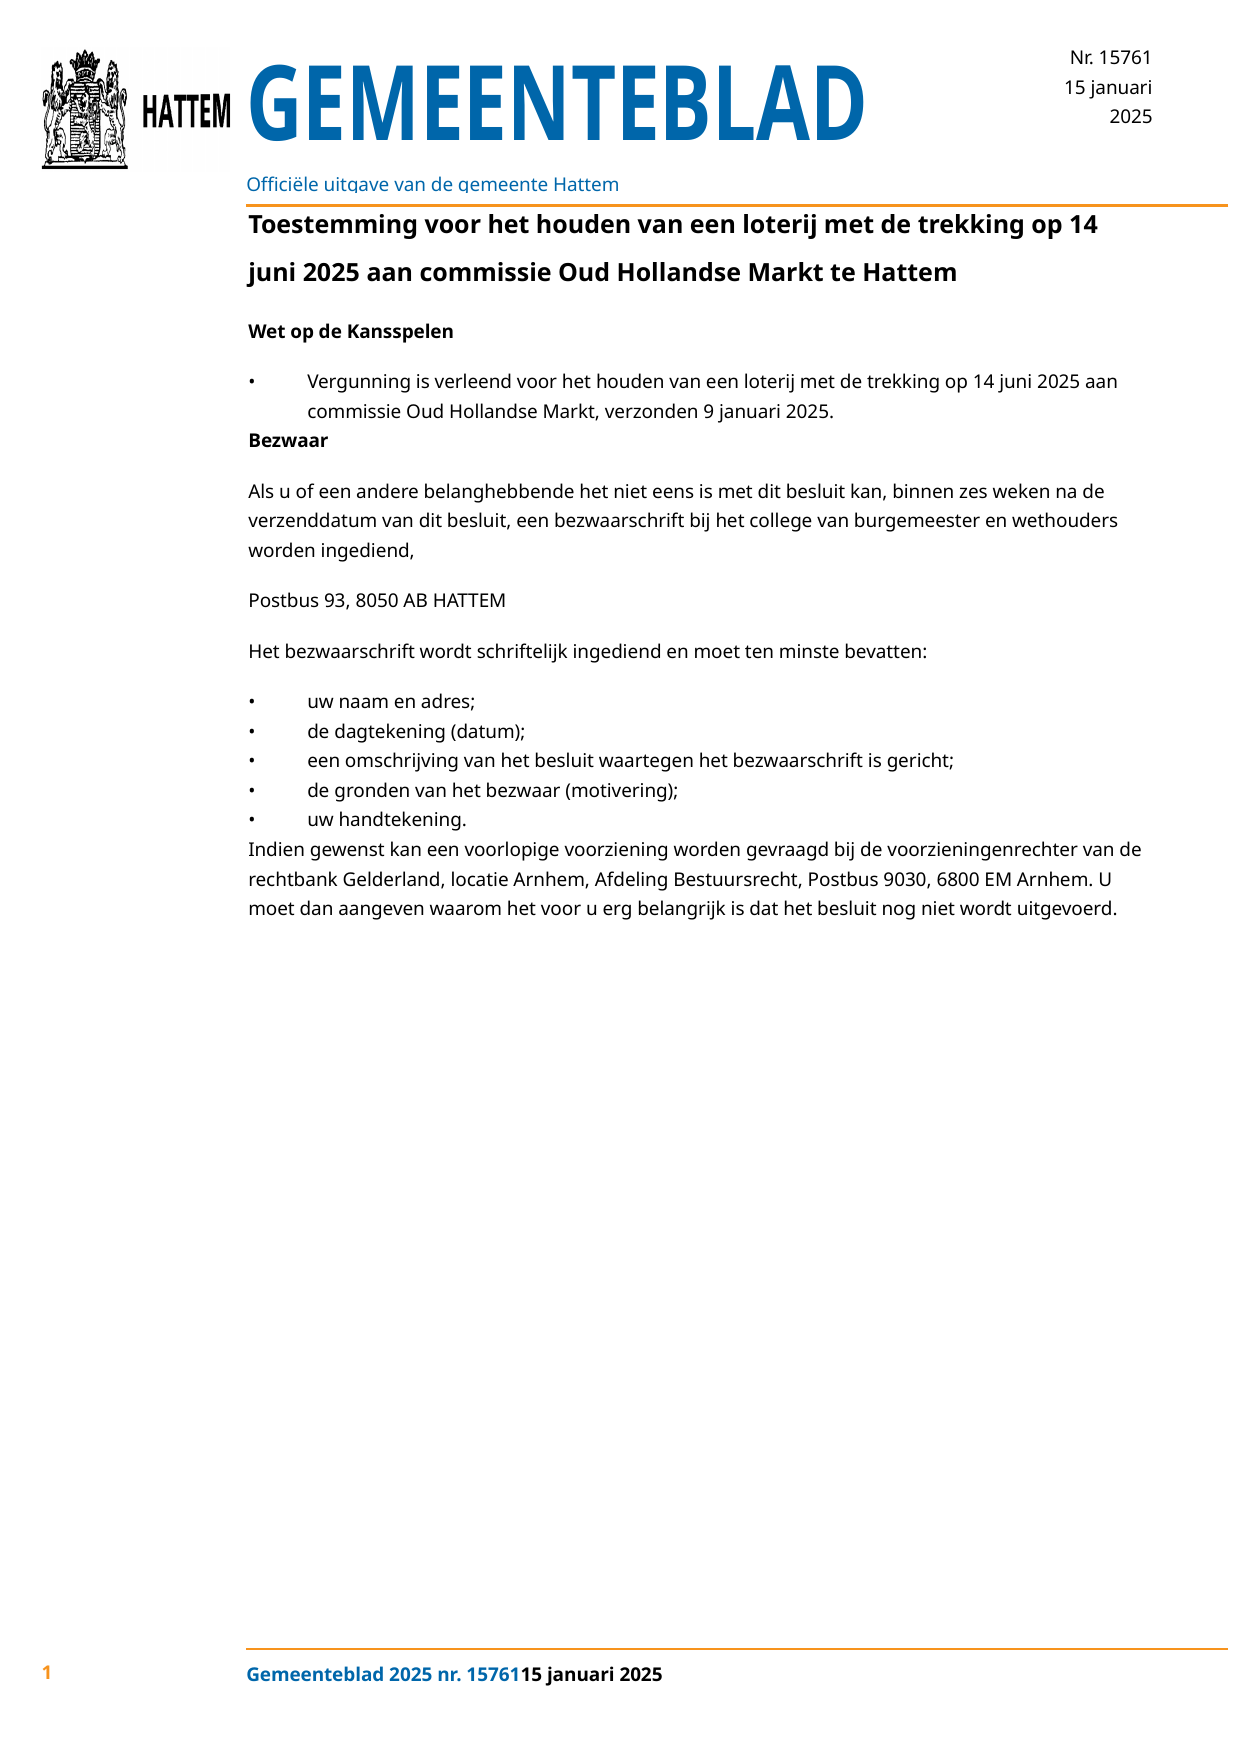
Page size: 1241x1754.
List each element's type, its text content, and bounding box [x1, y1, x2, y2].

text Bezwaar [248, 427, 1152, 453]
list uw handtekening. [248, 807, 1152, 832]
text Wet op de Kansspelen [248, 318, 1152, 344]
list een omschrijving van het besluit waartegen het bezwaarschrift is gericht; [248, 747, 1152, 773]
list uw naam en adres; [248, 688, 1152, 714]
text Postbus 93, 8050 AB HATTEM [248, 587, 1152, 613]
list Vergunning is verleend voor het houden van een loterij met de trekking op 14 juni 2025 aan commissie Oud Hollandse Markt, verzonden 9 januari 2025. [248, 368, 1152, 424]
text Het bezwaarschrift wordt schriftelijk ingediend en moet ten minste bevatten: [248, 638, 1152, 664]
text Als u of een andere belanghebbende het niet eens is met dit besluit kan, binnen zes weken na de verzenddatum van dit besluit, een bezwaarschrift bij het college van burgemeester en wethouders worden ingediend, [248, 478, 1152, 563]
text Toestemming voor het houden van een loterij met de trekking op 14 juni 2025 aan commissie Oud Hollandse Markt te Hattem [248, 207, 1152, 288]
list de dagtekening (datum); [248, 718, 1152, 744]
picture [41, 47, 231, 172]
text Indien gewenst kan een voorlopige voorziening worden gevraagd bij de voorzieningenrechter van de rechtbank Gelderland, locatie Arnhem, Afdeling Bestuursrecht, Postbus 9030, 6800 EM Arnhem. U moet dan aangeven waarom het voor u erg belangrijk is dat het besluit nog niet wordt uitgevoerd. [248, 836, 1152, 921]
list de gronden van het bezwaar (motivering); [248, 777, 1152, 803]
